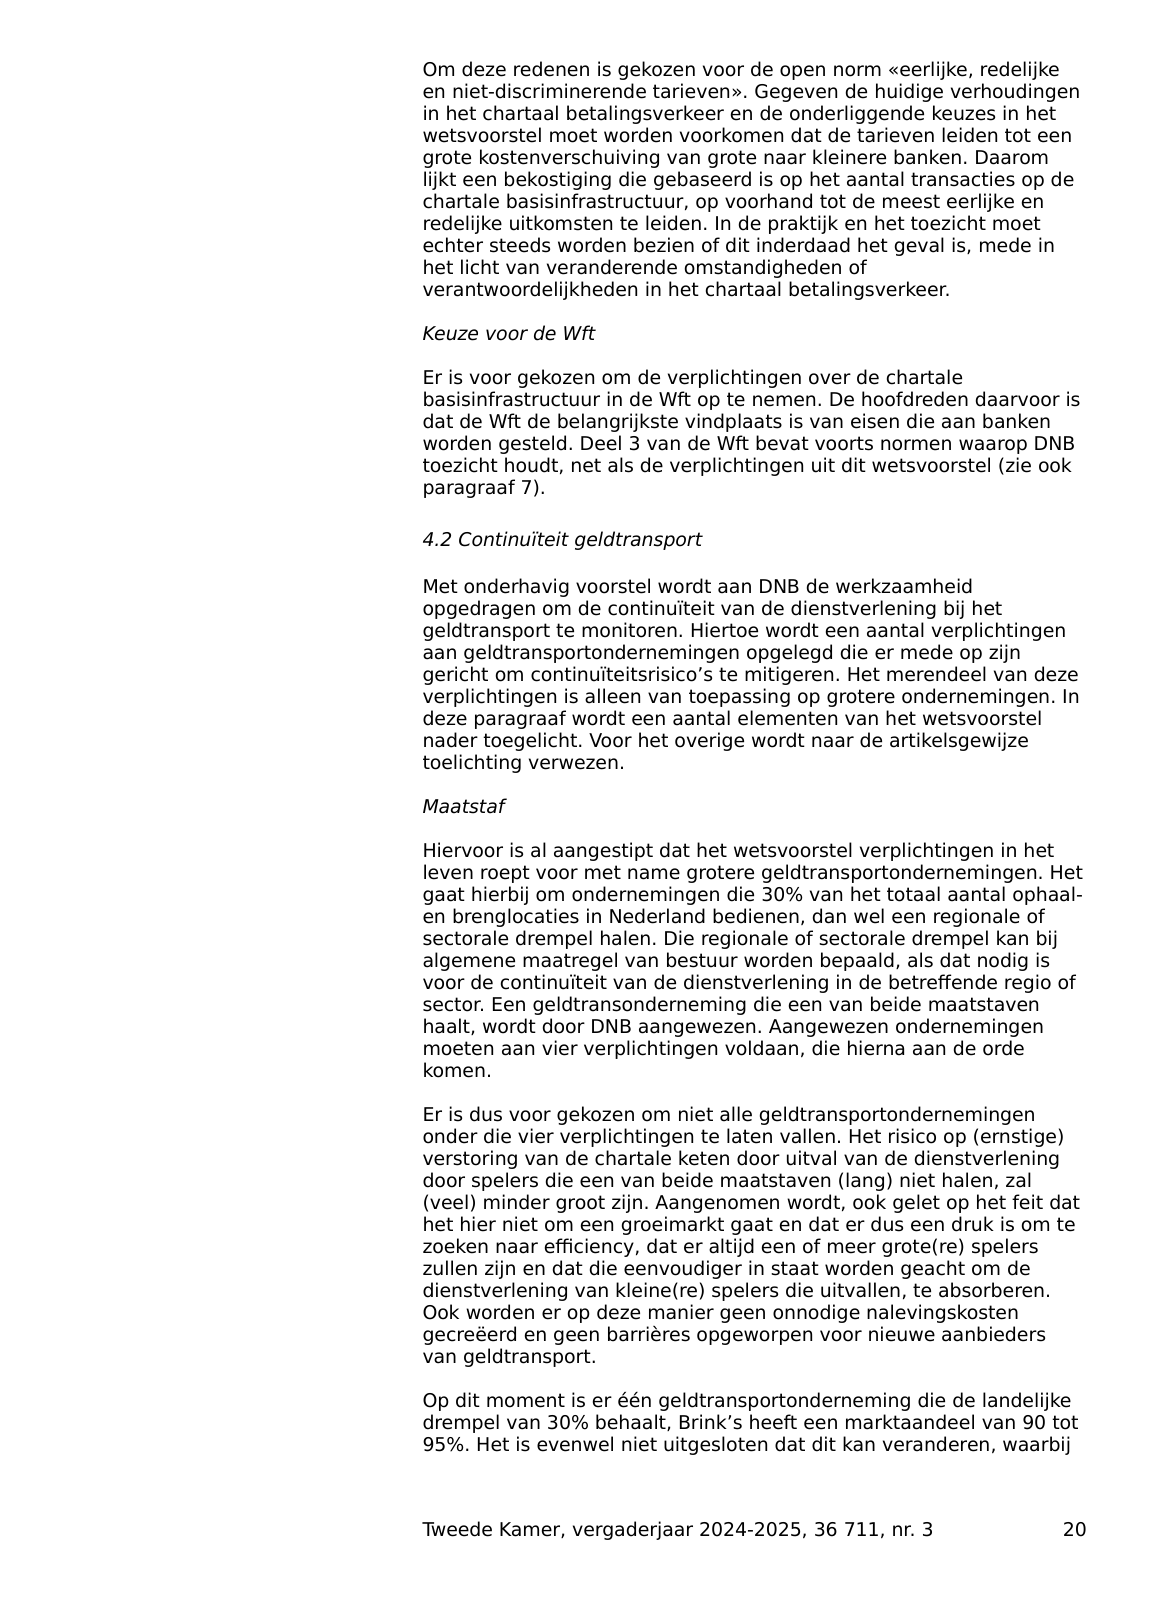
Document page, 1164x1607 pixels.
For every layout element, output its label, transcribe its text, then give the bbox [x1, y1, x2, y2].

text Er is voor gekozen om de verplichtingen over de chartale basisinfrastructuur in de Wft op te nemen. De hoofdreden daarvoor is dat de Wft de belangrijkste vindplaats is van eisen die aan banken worden gesteld. Deel 3 van de Wft bevat voorts normen waarop DNB toezicht houdt, net als de verplichtingen uit dit wetsvoorstel (zie ook paragraaf 7). [422, 367, 1087, 499]
text Hiervoor is al aangestipt dat het wetsvoorstel verplichtingen in het leven roept voor met name grotere geldtransportondernemingen. Het gaat hierbij om ondernemingen die 30% van het totaal aantal ophaal- en brenglocaties in Nederland bedienen, dan wel een regionale of sectorale drempel halen. Die regionale of sectorale drempel kan bij algemene maatregel van bestuur worden bepaald, als dat nodig is voor de continuïteit van de dienstverlening in de betreffende regio of sector. Een geldtransonderneming die een van beide maatstaven haalt, wordt door DNB aangewezen. Aangewezen ondernemingen moeten aan vier verplichtingen voldaan, die hierna aan de orde komen. [422, 840, 1087, 1082]
subtitle Maatstaf [422, 796, 1087, 818]
subtitle 4.2 Continuïteit geldtransport [422, 529, 1087, 551]
text Er is dus voor gekozen om niet alle geldtransportondernemingen onder die vier verplichtingen te laten vallen. Het risico op (ernstige) verstoring van de chartale keten door uitval van de dienstverlening door spelers die een van beide maatstaven (lang) niet halen, zal (veel) minder groot zijn. Aangenomen wordt, ook gelet op het feit dat het hier niet om een groeimarkt gaat en dat er dus een druk is om te zoeken naar efficiency, dat er altijd een of meer grote(re) spelers zullen zijn en dat die eenvoudiger in staat worden geacht om de dienstverlening van kleine(re) spelers die uitvallen, te absorberen. Ook worden er op deze manier geen onnodige nalevingskosten gecreëerd en geen barrières opgeworpen voor nieuwe aanbieders van geldtransport. [422, 1104, 1087, 1368]
text Op dit moment is er één geldtransportonderneming die de landelijke drempel van 30% behaalt, Brink’s heeft een marktaandeel van 90 tot 95%. Het is evenwel niet uitgesloten dat dit kan veranderen, waarbij [422, 1390, 1087, 1456]
text Met onderhavig voorstel wordt aan DNB de werkzaamheid opgedragen om de continuïteit van de dienstverlening bij het geldtransport te monitoren. Hiertoe wordt een aantal verplichtingen aan geldtransportondernemingen opgelegd die er mede op zijn gericht om continuïteitsrisico’s te mitigeren. Het merendeel van deze verplichtingen is alleen van toepassing op grotere ondernemingen. In deze paragraaf wordt een aantal elementen van het wetsvoorstel nader toegelicht. Voor het overige wordt naar de artikelsgewijze toelichting verwezen. [422, 576, 1087, 774]
subtitle Keuze voor de Wft [422, 323, 1087, 345]
text Om deze redenen is gekozen voor de open norm «eerlijke, redelijke en niet-discriminerende tarieven». Gegeven de huidige verhoudingen in het chartaal betalingsverkeer en de onderliggende keuzes in het wetsvoorstel moet worden voorkomen dat de tarieven leiden tot een grote kostenverschuiving van grote naar kleinere banken. Daarom lijkt een bekostiging die gebaseerd is op het aantal transacties op de chartale basisinfrastructuur, op voorhand tot de meest eerlijke en redelijke uitkomsten te leiden. In de praktijk en het toezicht moet echter steeds worden bezien of dit inderdaad het geval is, mede in het licht van veranderende omstandigheden of verantwoordelijkheden in het chartaal betalingsverkeer. [422, 59, 1087, 301]
